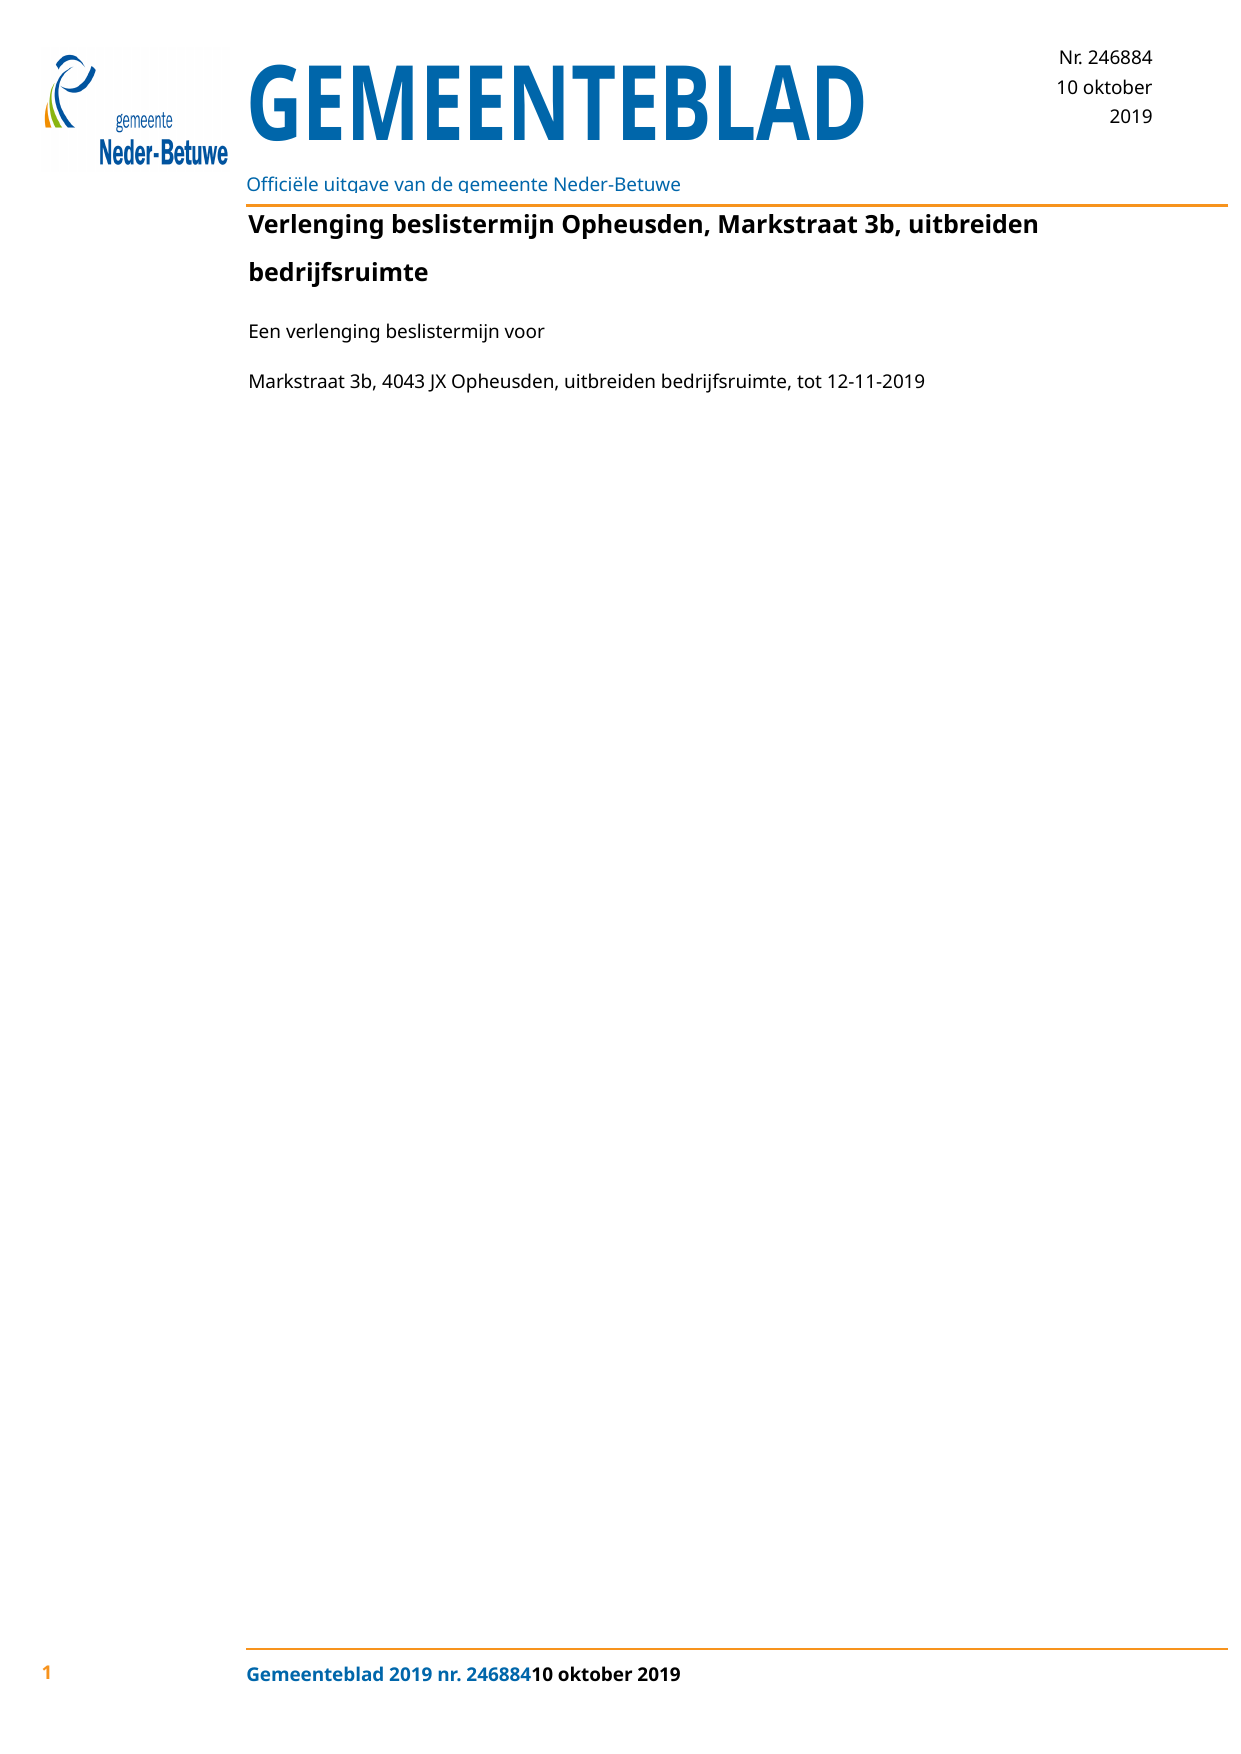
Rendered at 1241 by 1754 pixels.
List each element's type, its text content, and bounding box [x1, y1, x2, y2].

text Markstraat 3b, 4043 JX Opheusden, uitbreiden bedrijfsruimte, tot 12-11-2019 [248, 368, 1152, 394]
picture [41, 47, 231, 172]
text Verlenging beslistermijn Opheusden, Markstraat 3b, uitbreiden bedrijfsruimte [248, 207, 1152, 288]
text Een verlenging beslistermijn voor [248, 318, 1152, 344]
